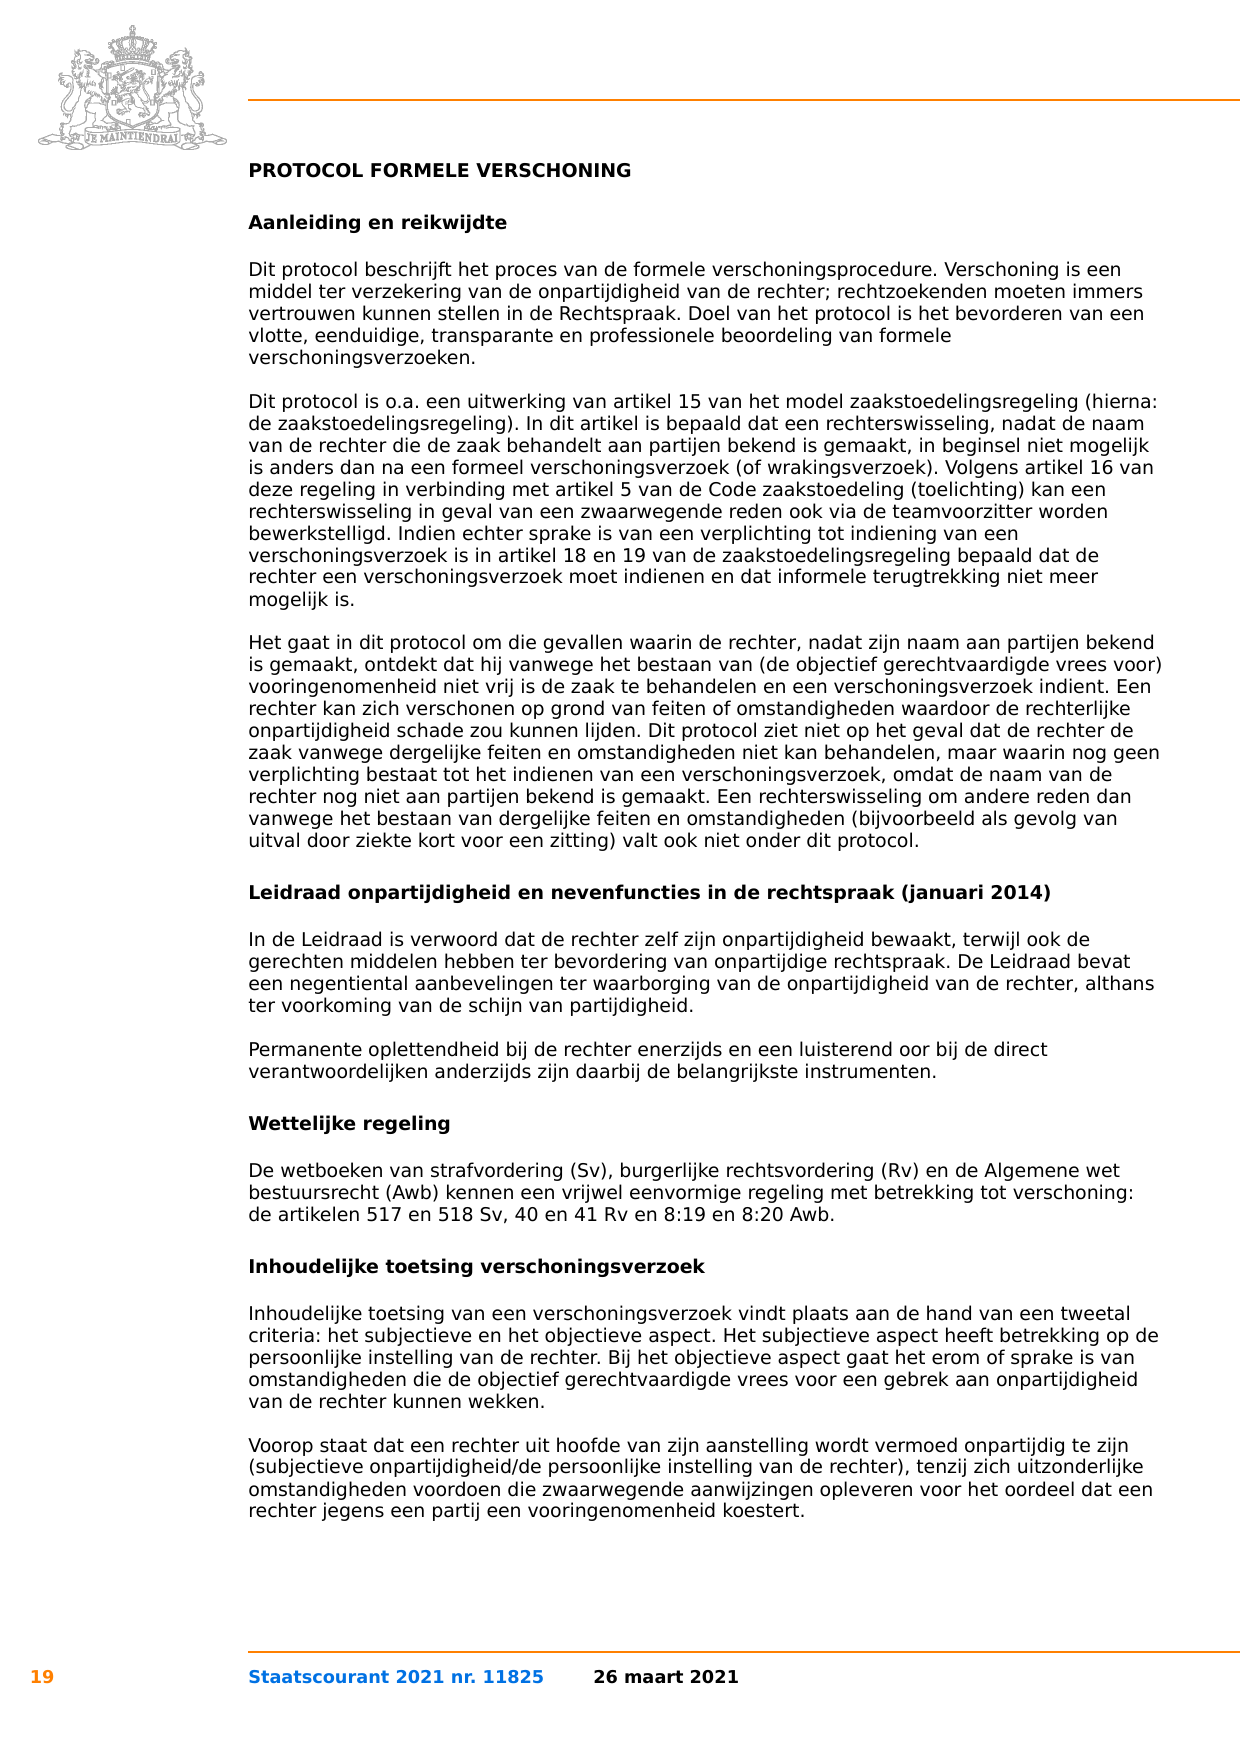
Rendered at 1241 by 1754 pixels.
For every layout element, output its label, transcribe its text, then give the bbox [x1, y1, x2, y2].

text In de Leidraad is verwoord dat de rechter zelf zijn onpartijdigheid bewaakt, terwijl ook de gerechten middelen hebben ter bevordering van onpartijdige rechtspraak. De Leidraad bevat een negentiental aanbevelingen ter waarborging van de onpartijdigheid van de rechter, althans ter voorkoming van de schijn van partijdigheid. [248, 929, 1163, 1017]
text Permanente oplettendheid bij de rechter enerzijds en een luisterend oor bij de direct verantwoordelijken anderzijds zijn daarbij de belangrijkste instrumenten. [248, 1039, 1163, 1083]
subtitle Inhoudelijke toetsing verschoningsverzoek [248, 1256, 1163, 1278]
text Voorop staat dat een rechter uit hoofde van zijn aanstelling wordt vermoed onpartijdig te zijn (subjectieve onpartijdigheid/de persoonlijke instelling van de rechter), tenzij zich uitzonderlijke omstandigheden voordoen die zwaarwegende aanwijzingen opleveren voor het oordeel dat een rechter jegens een partij een vooringenomenheid koestert. [248, 1434, 1163, 1522]
picture [38, 25, 227, 150]
text De wetboeken van strafvordering (Sv), burgerlijke rechtsvordering (Rv) en de Algemene wet bestuursrecht (Awb) kennen een vrijwel eenvormige regeling met betrekking tot verschoning: de artikelen 517 en 518 Sv, 40 en 41 Rv en 8:19 en 8:20 Awb. [248, 1160, 1163, 1226]
subtitle PROTOCOL FORMELE VERSCHONING [248, 160, 1163, 182]
subtitle Leidraad onpartijdigheid en nevenfuncties in de rechtspraak (januari 2014) [248, 882, 1163, 904]
text Het gaat in dit protocol om die gevallen waarin de rechter, nadat zijn naam aan partijen bekend is gemaakt, ontdekt dat hij vanwege het bestaan van (de objectief gerechtvaardigde vrees voor) vooringenomenheid niet vrij is de zaak te behandelen en een verschoningsverzoek indient. Een rechter kan zich verschonen op grond van feiten of omstandigheden waardoor de rechterlijke onpartijdigheid schade zou kunnen lijden. Dit protocol ziet niet op het geval dat de rechter de zaak vanwege dergelijke feiten en omstandigheden niet kan behandelen, maar waarin nog geen verplichting bestaat tot het indienen van een verschoningsverzoek, omdat de naam van de rechter nog niet aan partijen bekend is gemaakt. Een rechterswisseling om andere reden dan vanwege het bestaan van dergelijke feiten en omstandigheden (bijvoorbeeld als gevolg van uitval door ziekte kort voor een zitting) valt ook niet onder dit protocol. [248, 632, 1163, 852]
subtitle Aanleiding en reikwijdte [248, 212, 1163, 234]
text Inhoudelijke toetsing van een verschoningsverzoek vindt plaats aan de hand van een tweetal criteria: het subjectieve en het objectieve aspect. Het subjectieve aspect heeft betrekking op de persoonlijke instelling van de rechter. Bij het objectieve aspect gaat het erom of sprake is van omstandigheden die de objectief gerechtvaardigde vrees voor een gebrek aan onpartijdigheid van de rechter kunnen wekken. [248, 1303, 1163, 1413]
text Dit protocol beschrijft het proces van de formele verschoningsprocedure. Verschoning is een middel ter verzekering van de onpartijdigheid van de rechter; rechtzoekenden moeten immers vertrouwen kunnen stellen in de Rechtspraak. Doel van het protocol is het bevorderen van een vlotte, eenduidige, transparante en professionele beoordeling van formele verschoningsverzoeken. [248, 259, 1163, 369]
subtitle Wettelijke regeling [248, 1113, 1163, 1135]
text Dit protocol is o.a. een uitwerking van artikel 15 van het model zaakstoedelingsregeling (hierna: de zaakstoedelingsregeling). In dit artikel is bepaald dat een rechterswisseling, nadat de naam van de rechter die de zaak behandelt aan partijen bekend is gemaakt, in beginsel niet mogelijk is anders dan na een formeel verschoningsverzoek (of wrakingsverzoek). Volgens artikel 16 van deze regeling in verbinding met artikel 5 van de Code zaakstoedeling (toelichting) kan een rechterswisseling in geval van een zwaarwegende reden ook via de teamvoorzitter worden bewerkstelligd. Indien echter sprake is van een verplichting tot indiening van een verschoningsverzoek is in artikel 18 en 19 van de zaakstoedelingsregeling bepaald dat de rechter een verschoningsverzoek moet indienen en dat informele terugtrekking niet meer mogelijk is. [248, 391, 1163, 610]
